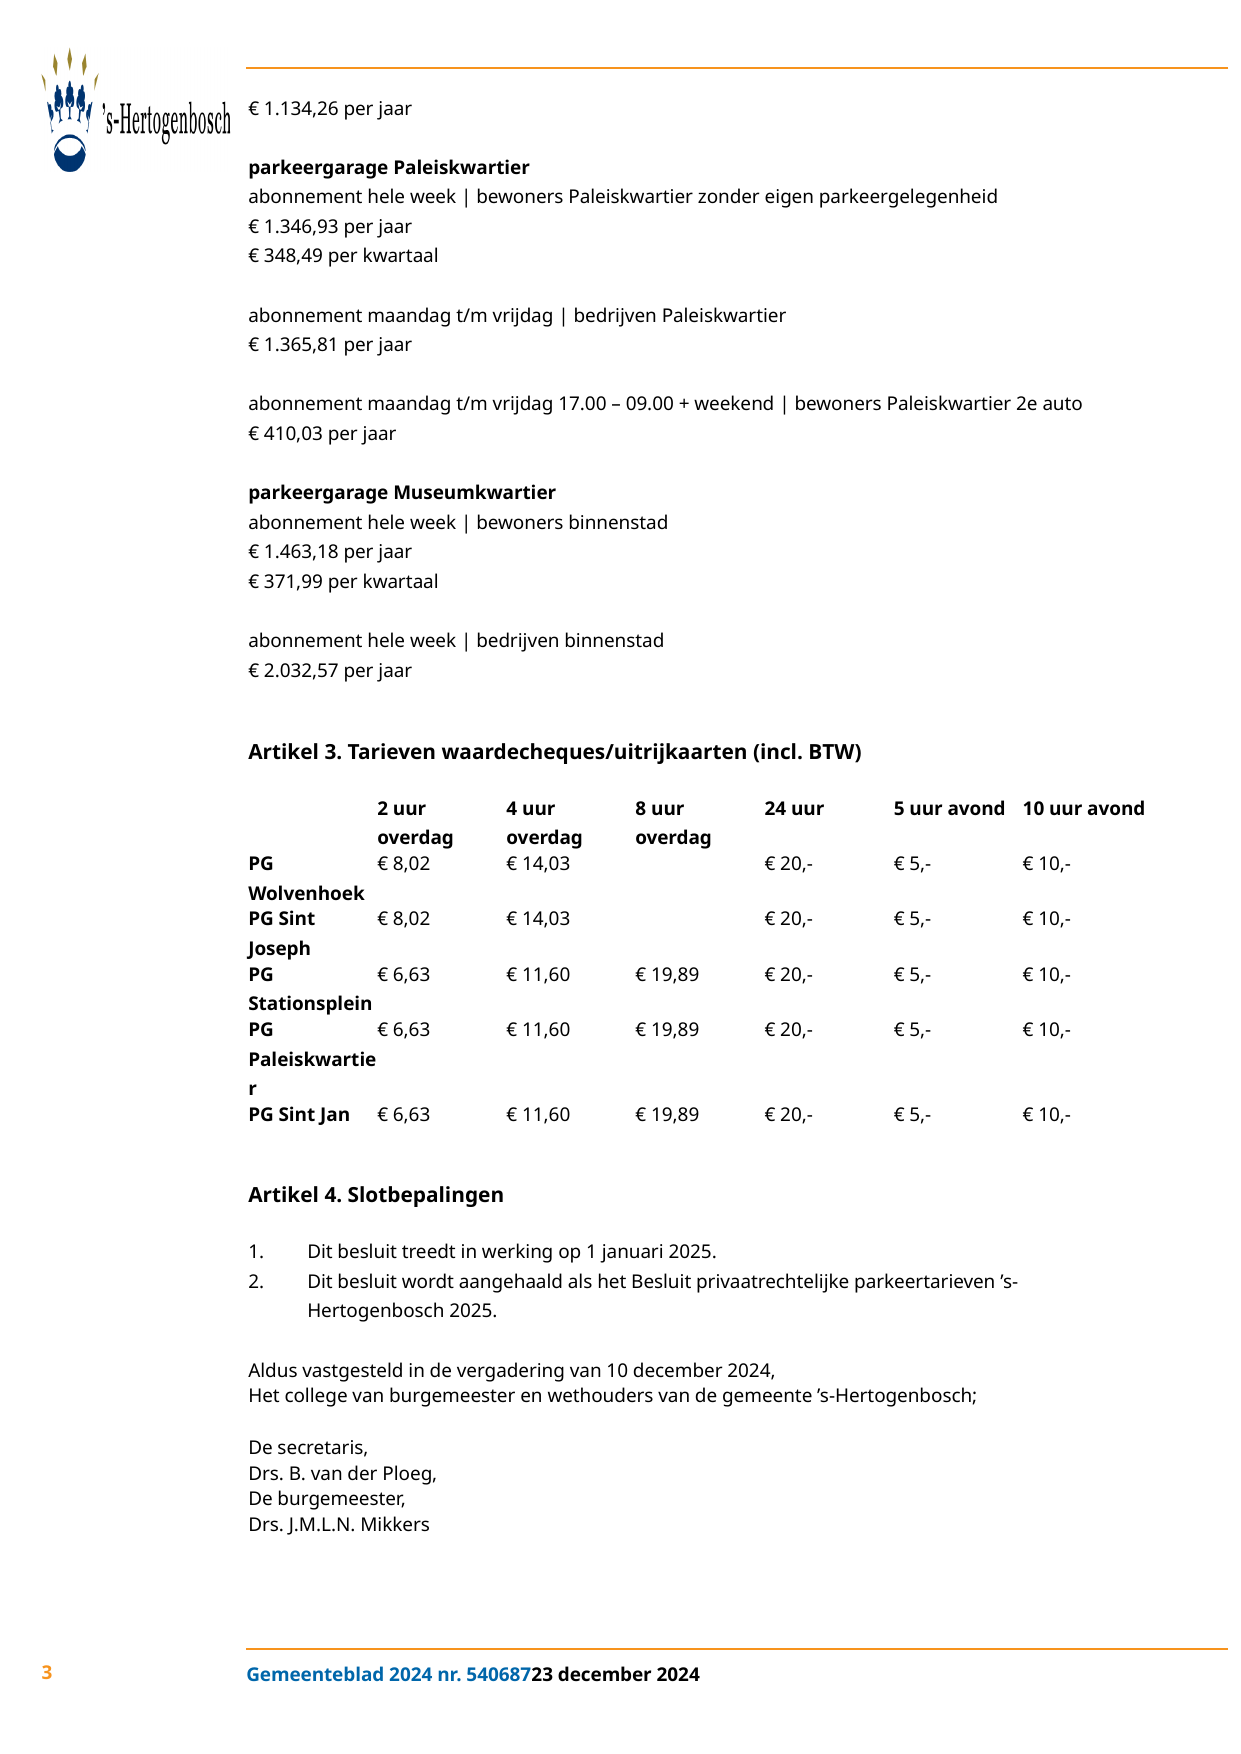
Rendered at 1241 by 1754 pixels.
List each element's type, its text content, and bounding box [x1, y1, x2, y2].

table_cell [635, 850, 764, 906]
table_header 4 uur overdag [506, 795, 635, 850]
text Artikel 4. Slotbepalingen [248, 1181, 1152, 1209]
text parkeergarage Paleiskwartier [248, 154, 1152, 180]
table_cell € 11,60 [506, 1016, 635, 1101]
table_cell € 20,- [764, 961, 893, 1016]
table_cell [635, 906, 764, 961]
text abonnement hele week | bewoners Paleiskwartier zonder eigen parkeergelegenheid [248, 183, 1152, 209]
table_cell € 10,- [1023, 850, 1152, 906]
table_cell PG Paleiskwartier [248, 1016, 377, 1101]
table_cell € 5,- [894, 1101, 1022, 1127]
text Artikel 3. Tarieven waardecheques/uitrijkaarten (incl. BTW) [248, 737, 1152, 765]
text abonnement maandag t/m vrijdag | bedrijven Paleiskwartier [248, 302, 1152, 328]
table_cell € 19,89 [635, 961, 764, 1016]
table_cell € 6,63 [377, 1016, 506, 1101]
table_cell € 19,89 [635, 1016, 764, 1101]
text € 371,99 per kwartaal [248, 568, 1152, 594]
text De secretaris, [248, 1434, 1152, 1460]
table_cell PG Sint Jan [248, 1101, 377, 1127]
table_header 2 uur overdag [377, 795, 506, 850]
table_cell € 19,89 [635, 1101, 764, 1127]
picture [41, 47, 231, 172]
text Het college van burgemeester en wethouders van de gemeente ’s-Hertogenbosch; [248, 1383, 1152, 1408]
text abonnement hele week | bewoners binnenstad [248, 509, 1152, 535]
table_cell € 14,03 [506, 906, 635, 961]
text € 1.346,93 per jaar [248, 213, 1152, 239]
table_cell PG Wolvenhoek [248, 850, 377, 906]
table_cell € 10,- [1023, 961, 1152, 1016]
table_cell € 5,- [894, 906, 1022, 961]
table_cell € 20,- [764, 1016, 893, 1101]
table_cell € 6,63 [377, 1101, 506, 1127]
list Dit besluit wordt aangehaald als het Besluit privaatrechtelijke parkeertarieven ’s-Hertogenbosch 2025. [248, 1268, 1152, 1323]
table_cell € 20,- [764, 1101, 893, 1127]
table_cell PG Stationsplein [248, 961, 377, 1016]
table_cell € 8,02 [377, 906, 506, 961]
table_header [248, 795, 377, 850]
table_header 8 uur overdag [635, 795, 764, 850]
table_cell € 14,03 [506, 850, 635, 906]
text parkeergarage Museumkwartier [248, 479, 1152, 505]
text € 348,49 per kwartaal [248, 243, 1152, 268]
table_cell € 20,- [764, 906, 893, 961]
text € 2.032,57 per jaar [248, 657, 1152, 683]
table_cell € 11,60 [506, 1101, 635, 1127]
text Drs. J.M.L.N. Mikkers [248, 1511, 1152, 1537]
table_cell € 10,- [1023, 1016, 1152, 1101]
table_cell € 8,02 [377, 850, 506, 906]
text abonnement maandag t/m vrijdag 17.00 – 09.00 + weekend | bewoners Paleiskwartier 2e auto [248, 391, 1152, 416]
text abonnement hele week | bedrijven binnenstad [248, 627, 1152, 653]
text Drs. B. van der Ploeg, [248, 1460, 1152, 1486]
text Aldus vastgesteld in de vergadering van 10 december 2024, [248, 1357, 1152, 1383]
table_cell € 20,- [764, 850, 893, 906]
text € 1.134,26 per jaar [248, 95, 1152, 121]
table_cell € 5,- [894, 1016, 1022, 1101]
text € 1.365,81 per jaar [248, 331, 1152, 357]
table_cell PG Sint Joseph [248, 906, 377, 961]
table_cell € 11,60 [506, 961, 635, 1016]
table_cell € 10,- [1023, 1101, 1152, 1127]
table_cell € 10,- [1023, 906, 1152, 961]
table_cell € 5,- [894, 961, 1022, 1016]
list Dit besluit treedt in werking op 1 januari 2025. [248, 1238, 1152, 1264]
table_header 24 uur [764, 795, 893, 850]
text De burgemeester, [248, 1486, 1152, 1511]
table_header 10 uur avond [1023, 795, 1152, 850]
table_cell € 6,63 [377, 961, 506, 1016]
table_cell € 5,- [894, 850, 1022, 906]
text € 1.463,18 per jaar [248, 538, 1152, 564]
text € 410,03 per jaar [248, 420, 1152, 446]
table_header 5 uur avond [894, 795, 1022, 850]
